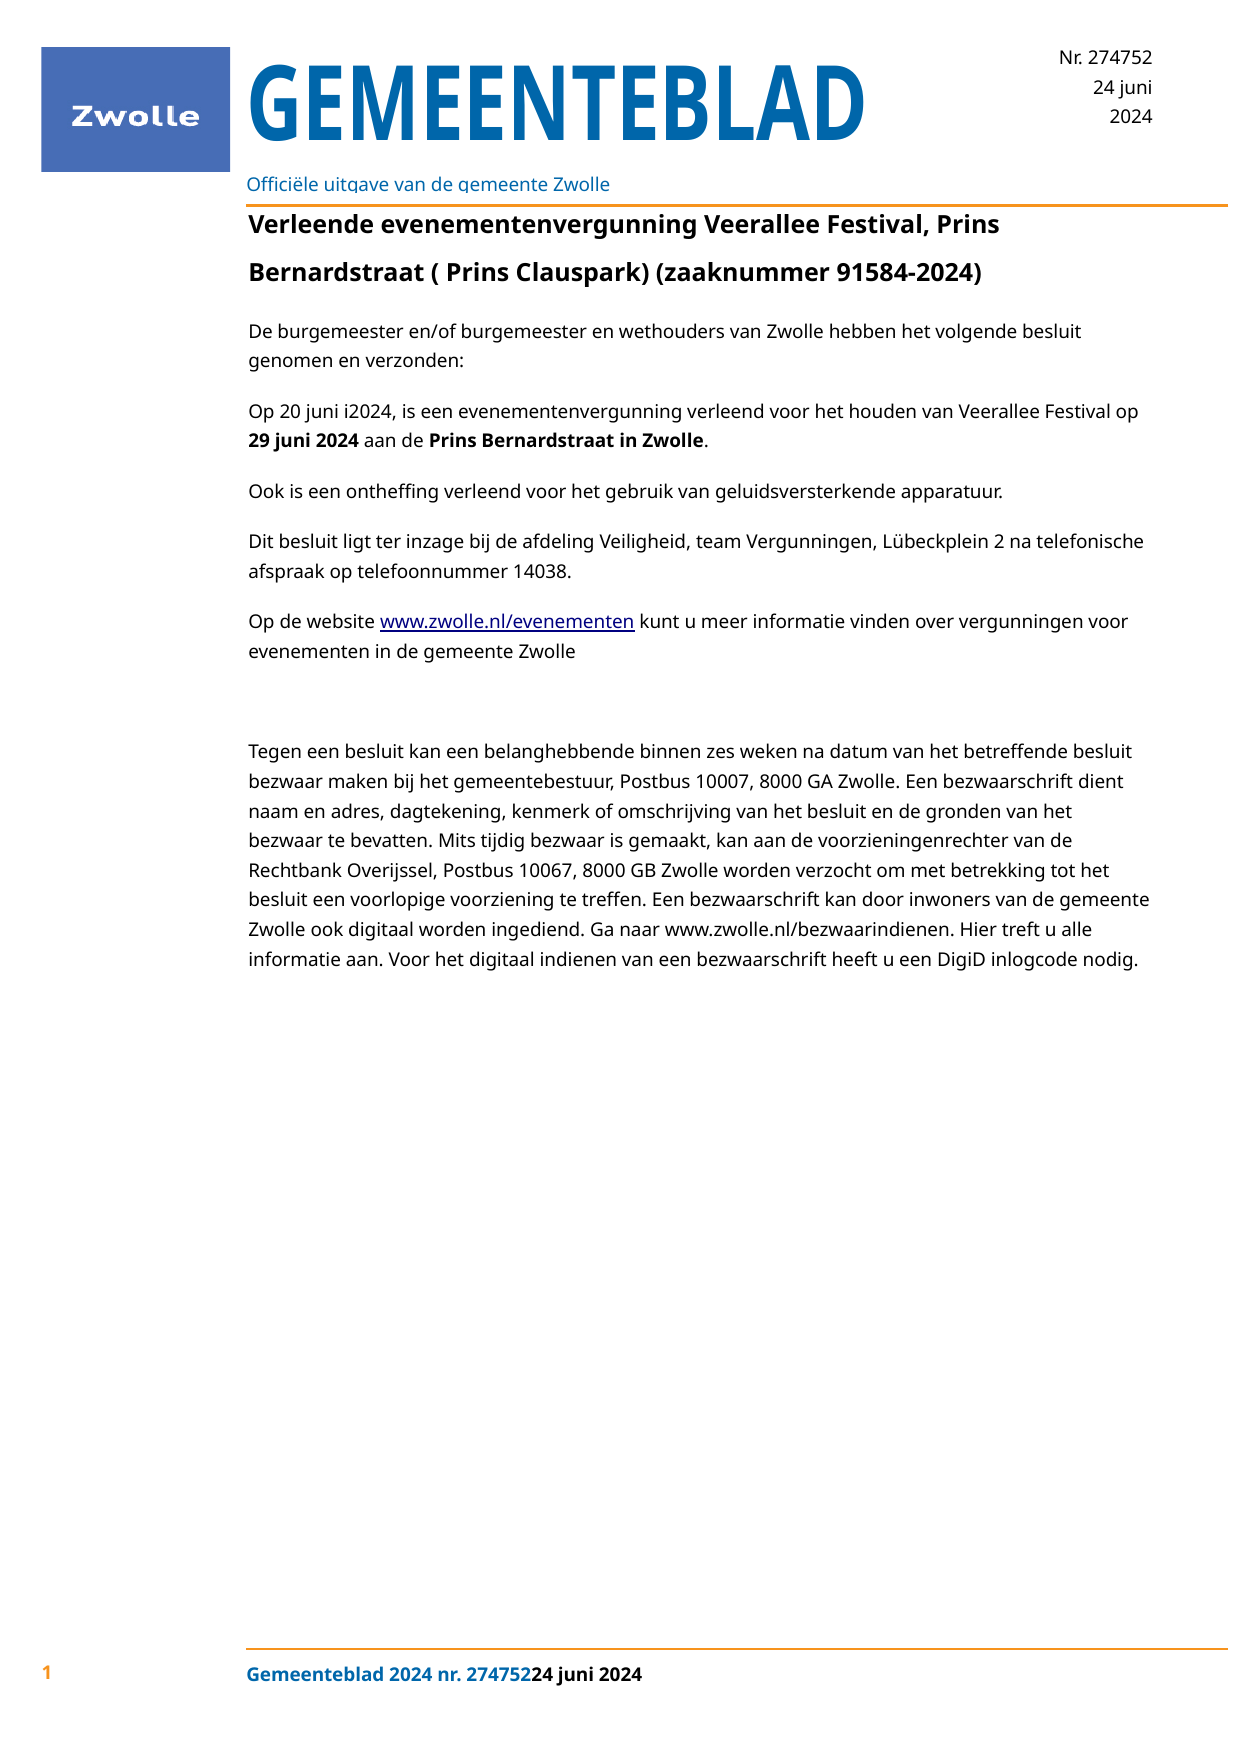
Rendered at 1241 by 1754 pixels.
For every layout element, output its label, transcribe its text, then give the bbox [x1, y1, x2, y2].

text Tegen een besluit kan een belanghebbende binnen zes weken na datum van het betreffende besluit bezwaar maken bij het gemeentebestuur, Postbus 10007, 8000 GA Zwolle. Een bezwaarschrift dient naam en adres, dagtekening, kenmerk of omschrijving van het besluit en de gronden van het bezwaar te bevatten. Mits tijdig bezwaar is gemaakt, kan aan de voorzieningenrechter van de Rechtbank Overijssel, Postbus 10067, 8000 GB Zwolle worden verzocht om met betrekking tot het besluit een voorlopige voorziening te treffen. Een bezwaarschrift kan door inwoners van de gemeente Zwolle ook digitaal worden ingediend. Ga naar www.zwolle.nl/bezwaarindienen. Hier treft u alle informatie aan. Voor het digitaal indienen van een bezwaarschrift heeft u een DigiD inlogcode nodig. [248, 739, 1152, 972]
text De burgemeester en/of burgemeester en wethouders van Zwolle hebben het volgende besluit genomen en verzonden: [248, 318, 1152, 373]
text Verleende evenementenvergunning Veerallee Festival, Prins Bernardstraat ( Prins Clauspark) (zaaknummer 91584-2024) [248, 207, 1152, 288]
picture [41, 47, 231, 172]
text Op de website www.zwolle.nl/evenementen kunt u meer informatie vinden over vergunningen voor evenementen in de gemeente Zwolle [248, 608, 1152, 664]
text Dit besluit ligt ter inzage bij de afdeling Veiligheid, team Vergunningen, Lübeckplein 2 na telefonische afspraak op telefoonnummer 14038. [248, 528, 1152, 584]
text Ook is een ontheffing verleend voor het gebruik van geluidsversterkende apparatuur. [248, 478, 1152, 504]
text Op 20 juni i2024, is een evenementenvergunning verleend voor het houden van Veerallee Festival op 29 juni 2024 aan de Prins Bernardstraat in Zwolle. [248, 398, 1152, 453]
